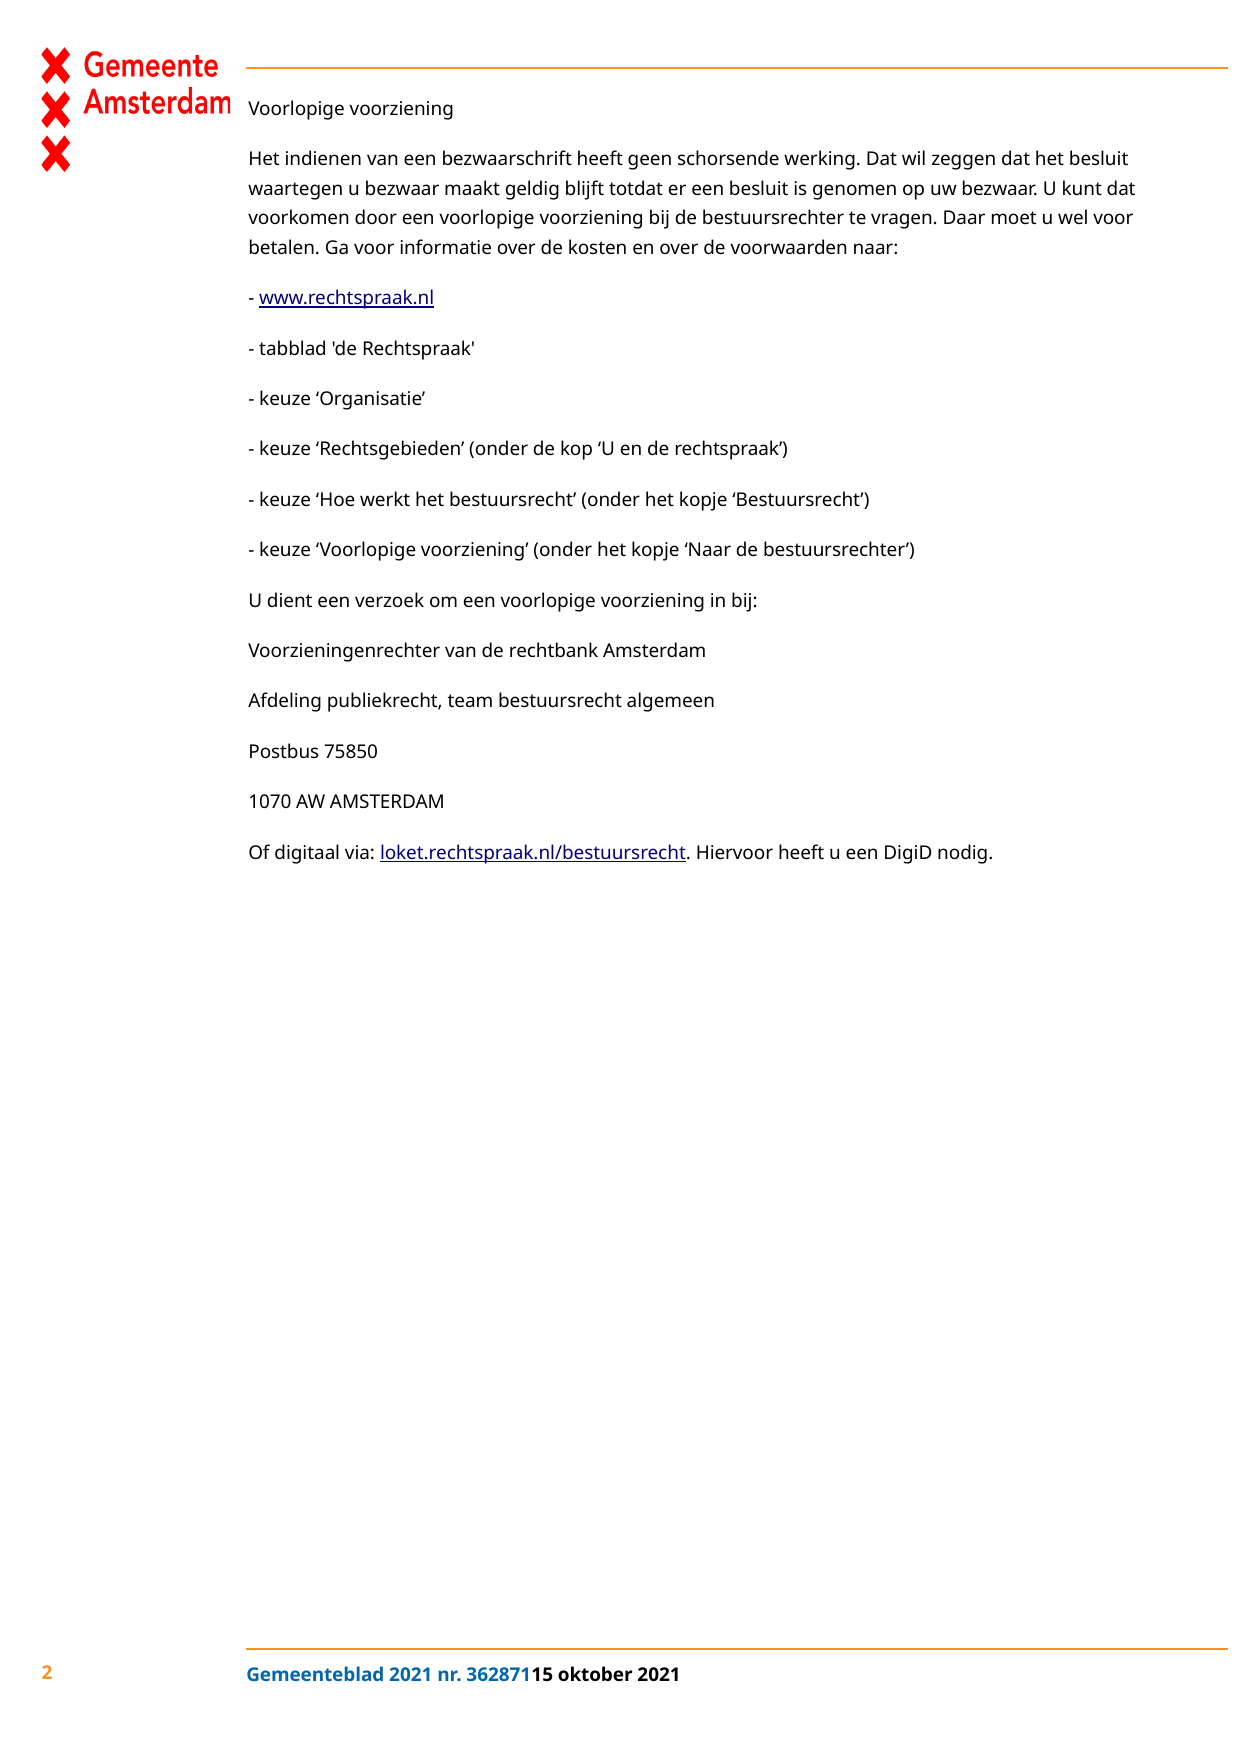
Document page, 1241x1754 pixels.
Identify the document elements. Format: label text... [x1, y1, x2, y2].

text Of digitaal via: loket.rechtspraak.nl/bestuursrecht. Hiervoor heeft u een DigiD nodig. [248, 839, 1152, 865]
text - keuze ‘Organisatie’ [248, 385, 1152, 411]
text - www.rechtspraak.nl [248, 284, 1152, 310]
text Postbus 75850 [248, 738, 1152, 764]
text Het indienen van een bezwaarschrift heeft geen schorsende werking. Dat wil zeggen dat het besluit waartegen u bezwaar maakt geldig blijft totdat er een besluit is genomen op uw bezwaar. U kunt dat voorkomen door een voorlopige voorziening bij de bestuursrechter te vragen. Daar moet u wel voor betalen. Ga voor informatie over de kosten en over de voorwaarden naar: [248, 145, 1152, 260]
text - keuze ‘Hoe werkt het bestuursrecht’ (onder het kopje ‘Bestuursrecht’) [248, 486, 1152, 512]
text Voorlopige voorziening [248, 95, 1152, 121]
text - keuze ‘Rechtsgebieden’ (onder de kop ‘U en de rechtspraak’) [248, 436, 1152, 461]
text - keuze ‘Voorlopige voorziening’ (onder het kopje ‘Naar de bestuursrechter’) [248, 536, 1152, 562]
text - tabblad 'de Rechtspraak' [248, 335, 1152, 361]
text Afdeling publiekrecht, team bestuursrecht algemeen [248, 688, 1152, 713]
picture [41, 47, 231, 172]
text U dient een verzoek om een voorlopige voorziening in bij: [248, 587, 1152, 613]
text Voorzieningenrechter van de rechtbank Amsterdam [248, 637, 1152, 663]
text 1070 AW AMSTERDAM [248, 788, 1152, 814]
